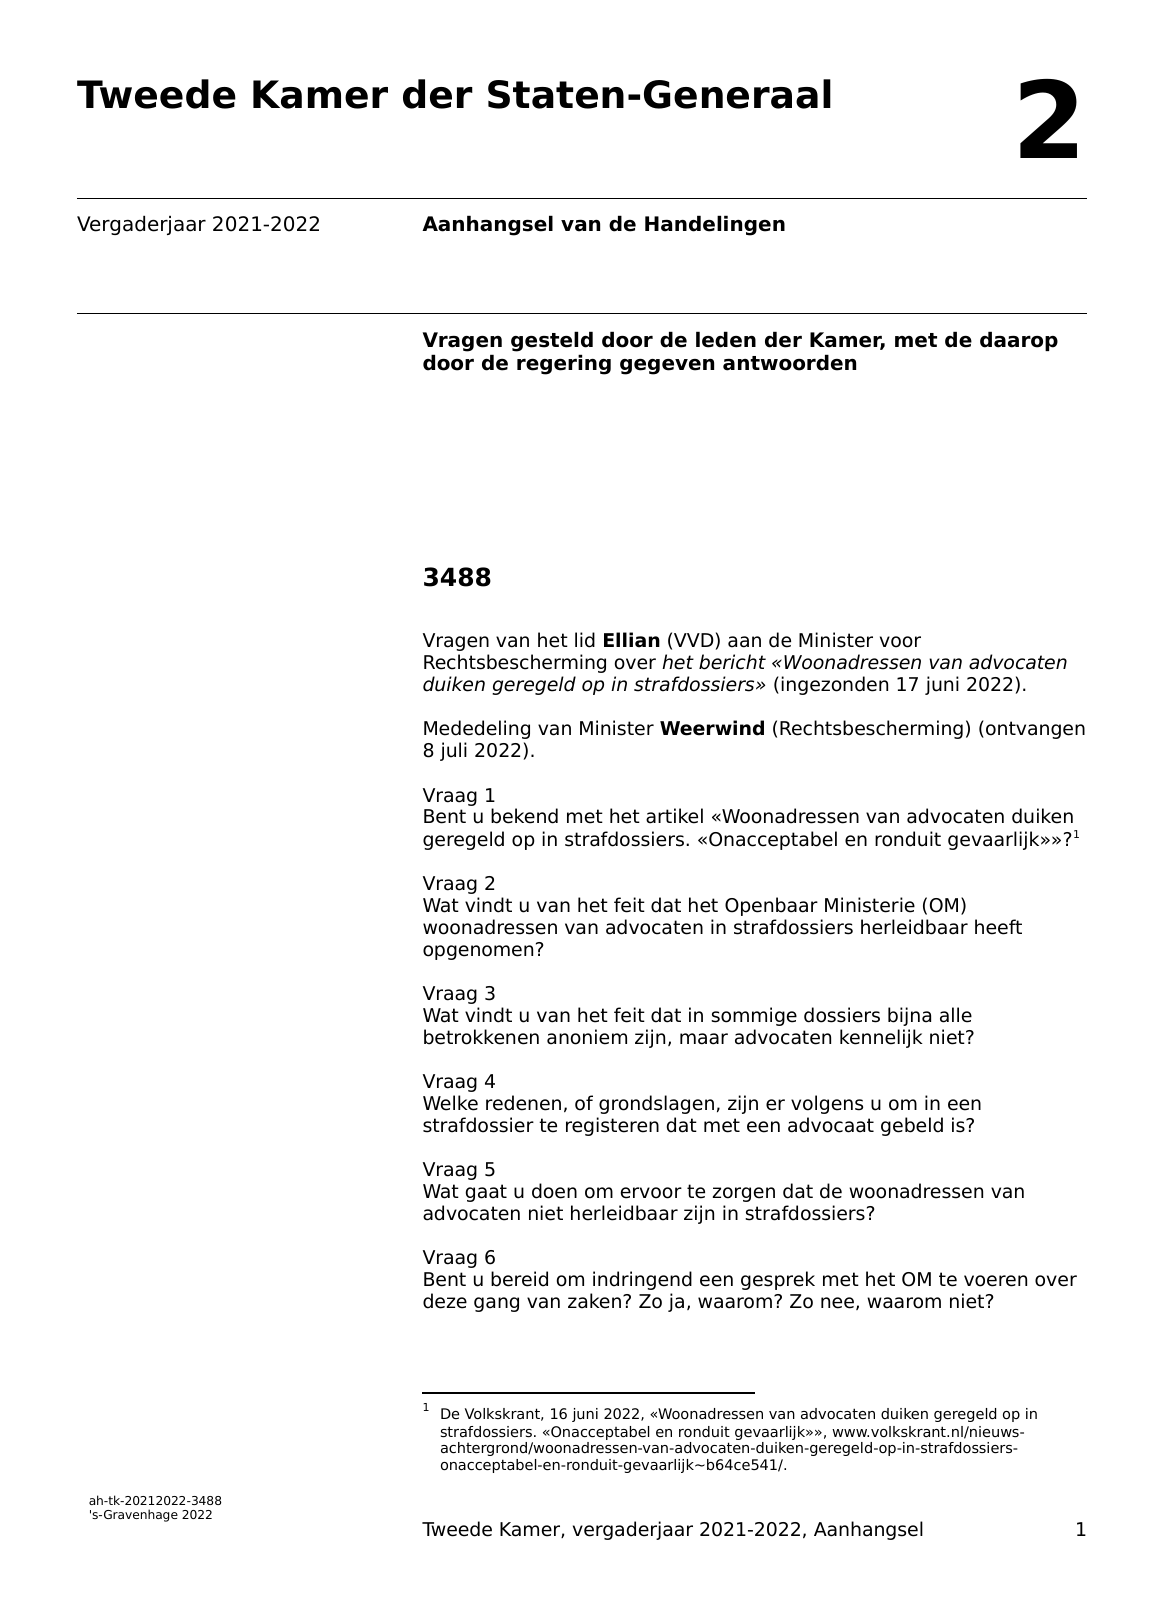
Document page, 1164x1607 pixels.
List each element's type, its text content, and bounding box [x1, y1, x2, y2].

text Welke redenen, of grondslagen, zijn er volgens u om in een strafdossier te registeren dat met een advocaat gebeld is? [422, 1093, 1087, 1137]
text 's-Gravenhage 2022 [88, 1508, 323, 1522]
table_cell Vergaderjaar 2021-2022 [77, 199, 422, 313]
text Vraag 1 [422, 784, 1087, 806]
text Vraag 3 [422, 983, 1087, 1005]
text Vraag 4 [422, 1071, 1087, 1093]
text Vraag 2 [422, 873, 1087, 894]
table_header Tweede Kamer der Staten-Generaal [77, 59, 886, 198]
text Mededeling van Minister Weerwind (Rechtsbescherming) (ontvangen 8 juli 2022). [422, 718, 1087, 762]
table_cell Aanhangsel van de Handelingen [422, 199, 1087, 313]
text De Volkskrant, 16 juni 2022, «Woonadressen van advocaten duiken geregeld op in strafdossiers. «Onacceptabel en ronduit gevaarlijk»», www.volkskrant.nl/nieuws-achtergrond/woonadressen-van-advocaten-duiken-geregeld-op-in-strafdossiers-onacceptabel-en-ronduit-gevaarlijk~b64ce541/. [422, 1402, 1087, 1474]
table_cell Vragen gesteld door de leden der Kamer, met de daarop door de regering gegeven antwoorden [422, 314, 1087, 375]
text Vraag 5 [422, 1159, 1087, 1181]
text Bent u bereid om indringend een gesprek met het OM te voeren over deze gang van zaken? Zo ja, waarom? Zo nee, waarom niet? [422, 1269, 1087, 1313]
text Wat vindt u van het feit dat in sommige dossiers bijna alle betrokkenen anoniem zijn, maar advocaten kennelijk niet? [422, 1005, 1087, 1049]
text ah-tk-20212022-3488 [88, 1494, 323, 1508]
text Wat gaat u doen om ervoor te zorgen dat de woonadressen van advocaten niet herleidbaar zijn in strafdossiers? [422, 1181, 1087, 1225]
text Vragen van het lid Ellian (VVD) aan de Minister voor Rechtsbescherming over het bericht «Woonadressen van advocaten duiken geregeld op in strafdossiers» (ingezonden 17 juni 2022). [422, 630, 1087, 696]
text Wat vindt u van het feit dat het Openbaar Ministerie (OM) woonadressen van advocaten in strafdossiers herleidbaar heeft opgenomen? [422, 894, 1087, 961]
table_cell [77, 314, 422, 375]
text 3488 [422, 563, 1087, 592]
text Vraag 6 [422, 1247, 1087, 1269]
table_header 2 [886, 59, 1087, 198]
text Bent u bekend met het artikel «Woonadressen van advocaten duiken geregeld op in strafdossiers. «Onacceptabel en ronduit gevaarlijk»»? [422, 806, 1087, 850]
